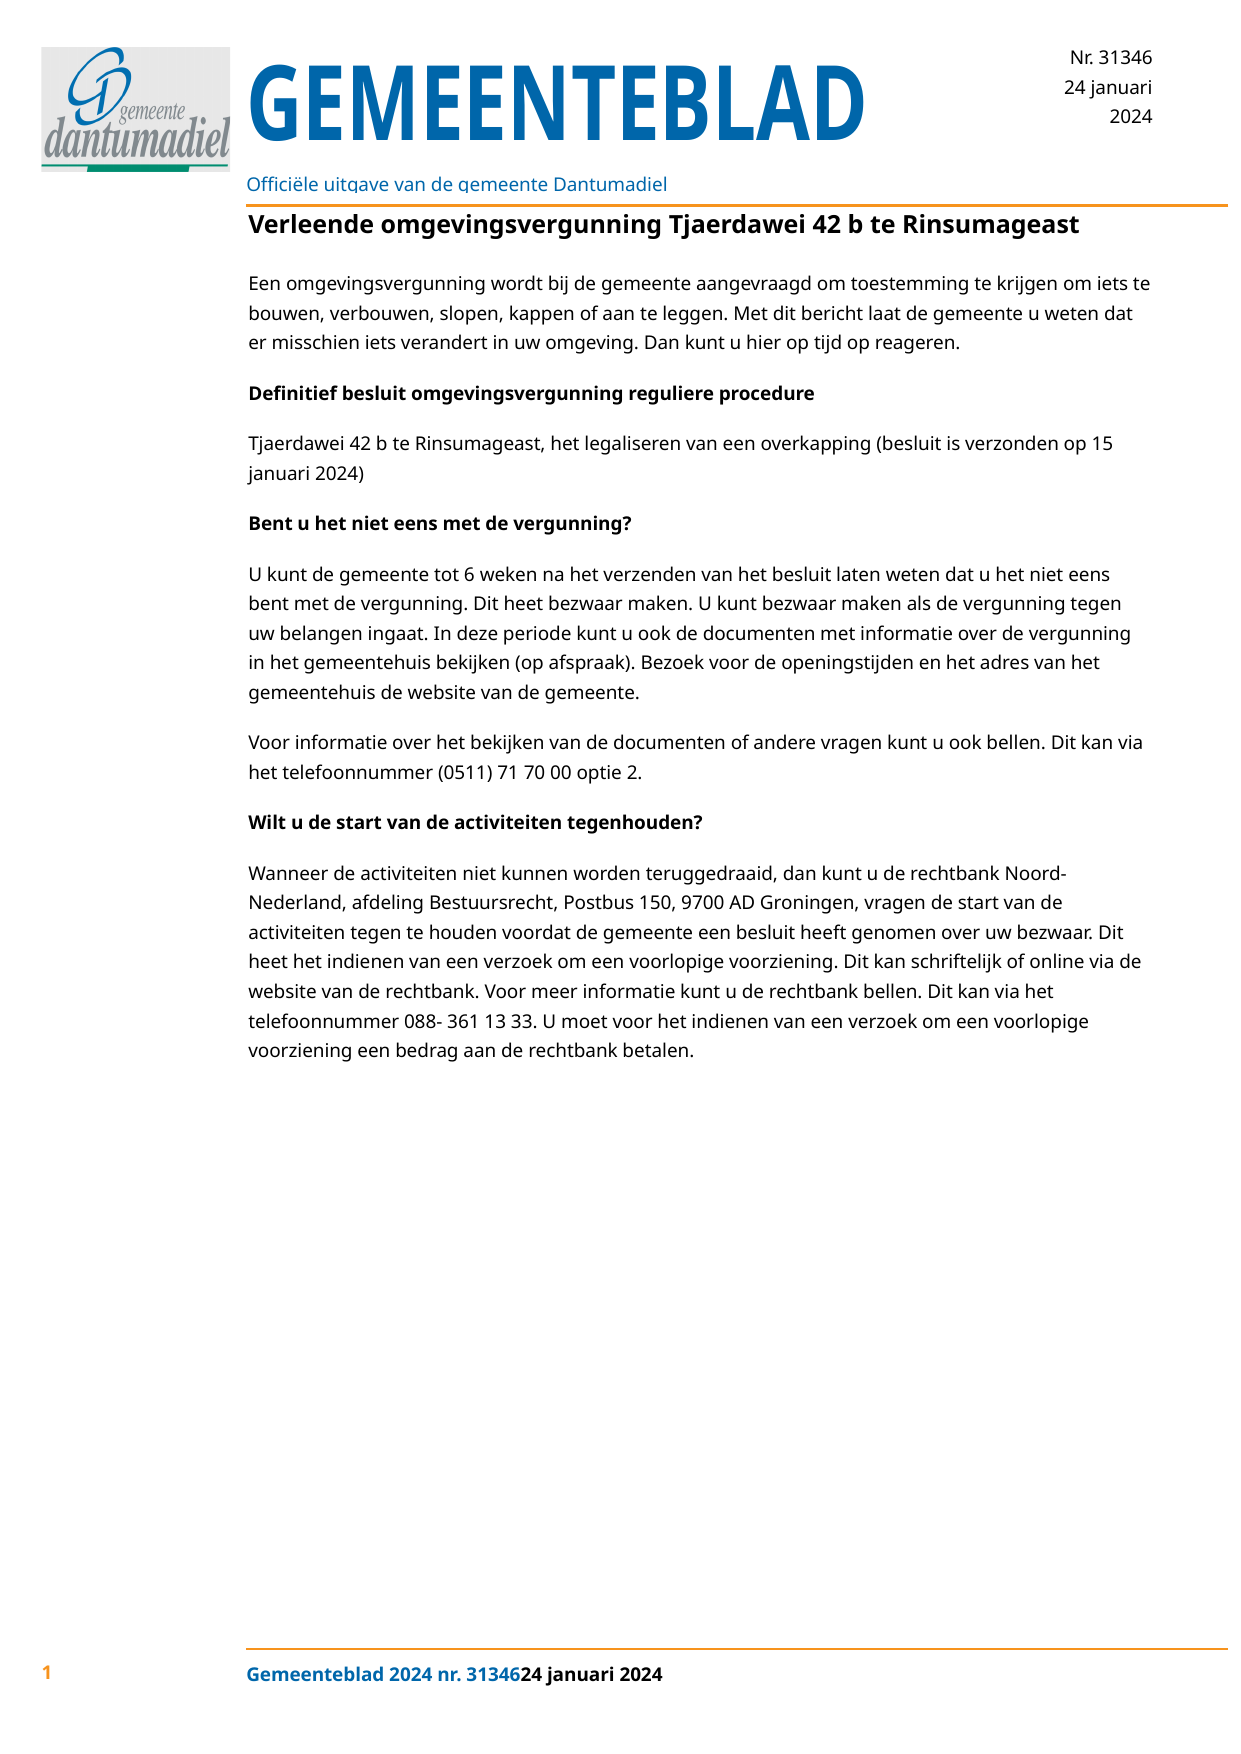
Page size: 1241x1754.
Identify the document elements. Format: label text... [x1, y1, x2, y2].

text Wanneer de activiteiten niet kunnen worden teruggedraaid, dan kunt u de rechtbank Noord-Nederland, afdeling Bestuursrecht, Postbus 150, 9700 AD Groningen, vragen de start van de activiteiten tegen te houden voordat de gemeente een besluit heeft genomen over uw bezwaar. Dit heet het indienen van een verzoek om een voorlopige voorziening. Dit kan schriftelijk of online via de website van de rechtbank. Voor meer informatie kunt u de rechtbank bellen. Dit kan via het telefoonnummer 088- 361 13 33. U moet voor het indienen van een verzoek om een voorlopige voorziening een bedrag aan de rechtbank betalen. [248, 860, 1152, 1063]
text Verleende omgevingsvergunning Tjaerdawei 42 b te Rinsumageast [248, 207, 1152, 241]
text Definitief besluit omgevingsvergunning reguliere procedure [248, 380, 1152, 406]
text Bent u het niet eens met de vergunning? [248, 510, 1152, 536]
text Een omgevingsvergunning wordt bij de gemeente aangevraagd om toestemming te krijgen om iets te bouwen, verbouwen, slopen, kappen of aan te leggen. Met dit bericht laat de gemeente u weten dat er misschien iets verandert in uw omgeving. Dan kunt u hier op tijd op reageren. [248, 270, 1152, 355]
text Wilt u de start van de activiteiten tegenhouden? [248, 809, 1152, 835]
text U kunt de gemeente tot 6 weken na het verzenden van het besluit laten weten dat u het niet eens bent met de vergunning. Dit heet bezwaar maken. U kunt bezwaar maken als de vergunning tegen uw belangen ingaat. In deze periode kunt u ook de documenten met informatie over de vergunning in het gemeentehuis bekijken (op afspraak). Bezoek voor de openingstijden en het adres van het gemeentehuis de website van de gemeente. [248, 561, 1152, 705]
picture [41, 47, 231, 172]
text Tjaerdawei 42 b te Rinsumageast, het legaliseren van een overkapping (besluit is verzonden op 15 januari 2024) [248, 430, 1152, 486]
text Voor informatie over het bekijken van de documenten of andere vragen kunt u ook bellen. Dit kan via het telefoonnummer (0511) 71 70 00 optie 2. [248, 729, 1152, 785]
